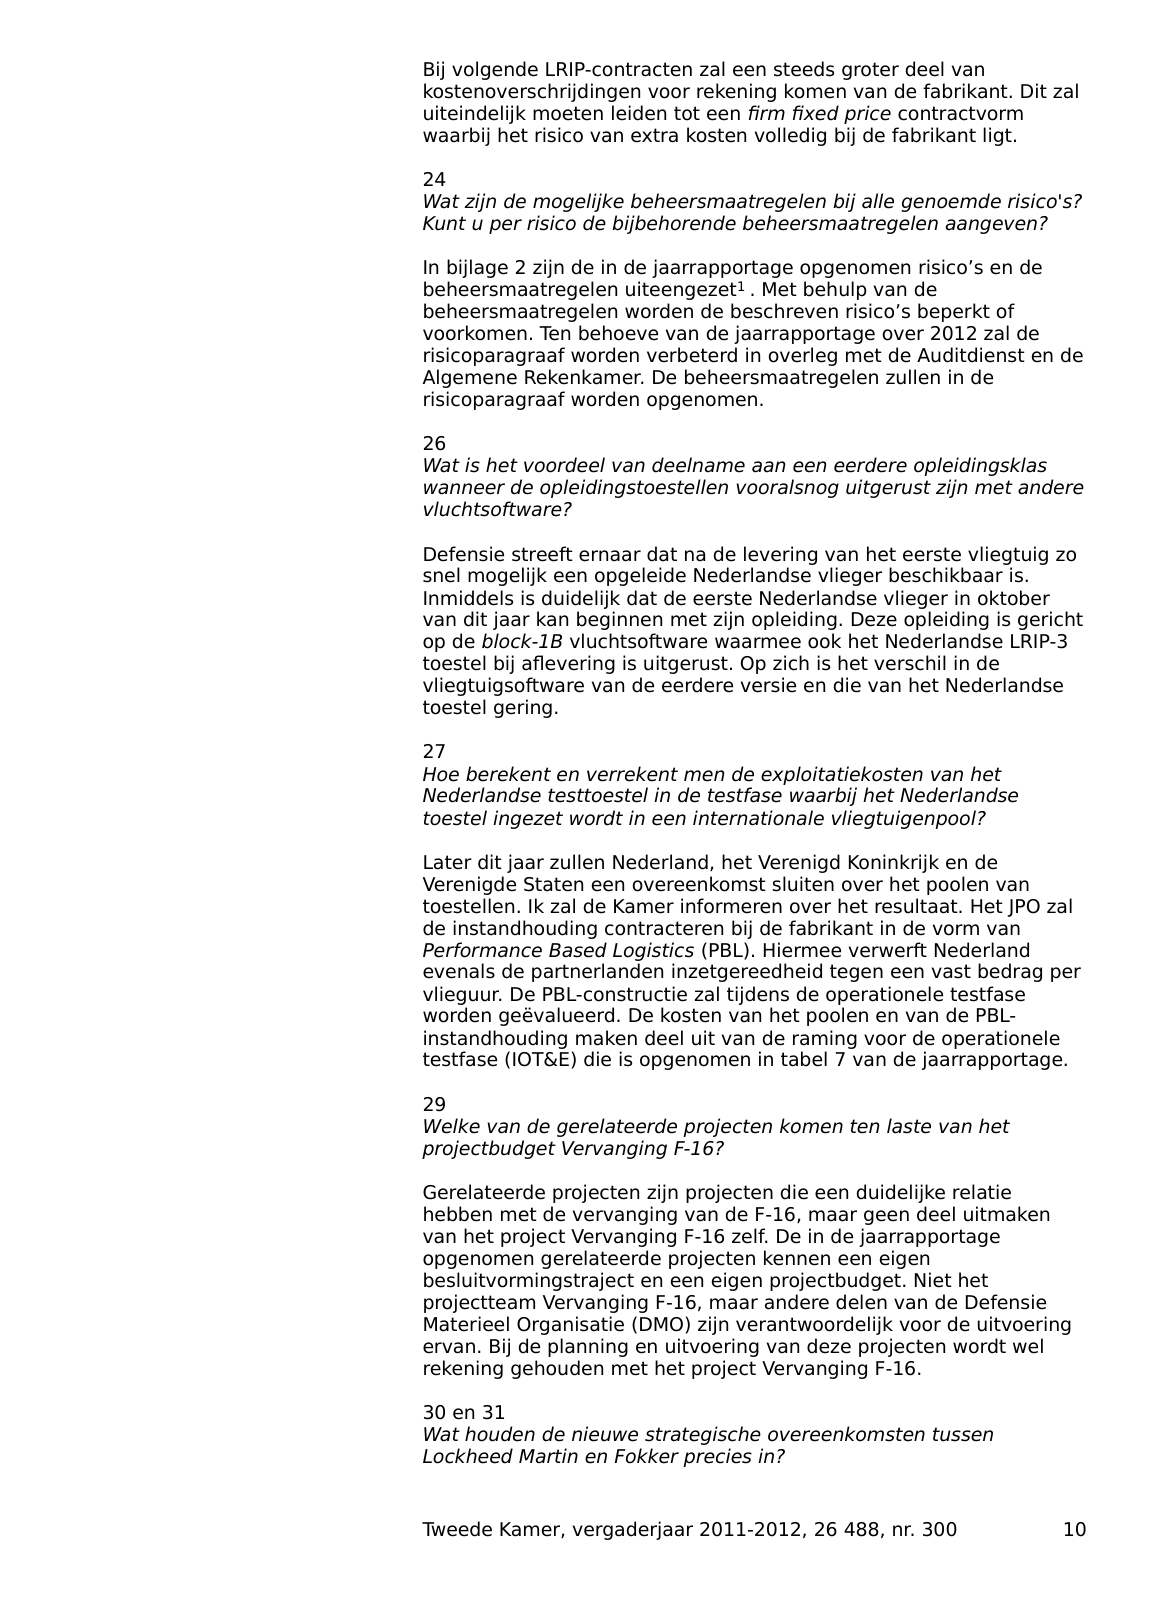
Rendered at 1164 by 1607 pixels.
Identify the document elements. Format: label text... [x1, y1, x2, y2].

text In bijlage 2 zijn de in de jaarrapportage opgenomen risico’s en de beheersmaatregelen uiteengezet1. Met behulp van de beheersmaatregelen worden de beschreven risico’s beperkt of voorkomen. Ten behoeve van de jaarrapportage over 2012 zal de risicoparagraaf worden verbeterd in overleg met de Auditdienst en de Algemene Rekenkamer. De beheersmaatregelen zullen in de risicoparagraaf worden opgenomen. [422, 257, 1087, 411]
text Later dit jaar zullen Nederland, het Verenigd Koninkrijk en de Verenigde Staten een overeenkomst sluiten over het poolen van toestellen. Ik zal de Kamer informeren over het resultaat. Het JPO zal de instandhouding contracteren bij de fabrikant in de vorm van Performance Based Logistics (PBL). Hiermee verwerft Nederland evenals de partnerlanden inzetgereedheid tegen een vast bedrag per vlieguur. De PBL-constructie zal tijdens de operationele testfase worden geëvalueerd. De kosten van het poolen en van de PBL-instandhouding maken deel uit van de raming voor de operationele testfase (IOT&E) die is opgenomen in tabel 7 van de jaarrapportage. [422, 852, 1087, 1071]
text Hoe berekent en verrekent men de exploitatiekosten van het Nederlandse testtoestel in de testfase waarbij het Nederlandse toestel ingezet wordt in een internationale vliegtuigenpool? [422, 763, 1087, 829]
text Gerelateerde projecten zijn projecten die een duidelijke relatie hebben met de vervanging van de F-16, maar geen deel uitmaken van het project Vervanging F-16 zelf. De in de jaarrapportage opgenomen gerelateerde projecten kennen een eigen besluitvormingstraject en een eigen projectbudget. Niet het projectteam Vervanging F-16, maar andere delen van de Defensie Materieel Organisatie (DMO) zijn verantwoordelijk voor de uitvoering ervan. Bij de planning en uitvoering van deze projecten wordt wel rekening gehouden met het project Vervanging F-16. [422, 1182, 1087, 1379]
text Wat houden de nieuwe strategische overeenkomsten tussen Lockheed Martin en Fokker precies in? [422, 1424, 1087, 1468]
text 24 [422, 169, 1087, 191]
text Wat is het voordeel van deelname aan een eerdere opleidingsklas wanneer de opleidingstoestellen vooralsnog uitgerust zijn met andere vluchtsoftware? [422, 455, 1087, 521]
text 26 [422, 433, 1087, 455]
text Defensie streeft ernaar dat na de levering van het eerste vliegtuig zo snel mogelijk een opgeleide Nederlandse vlieger beschikbaar is. Inmiddels is duidelijk dat de eerste Nederlandse vlieger in oktober van dit jaar kan beginnen met zijn opleiding. Deze opleiding is gericht op de block-1B vluchtsoftware waarmee ook het Nederlandse LRIP-3 toestel bij aflevering is uitgerust. Op zich is het verschil in de vliegtuigsoftware van de eerdere versie en die van het Nederlandse toestel gering. [422, 543, 1087, 719]
text Welke van de gerelateerde projecten komen ten laste van het projectbudget Vervanging F-16? [422, 1116, 1087, 1159]
text Wat zijn de mogelijke beheersmaatregelen bij alle genoemde risico's? Kunt u per risico de bijbehorende beheersmaatregelen aangeven? [422, 191, 1087, 235]
text 29 [422, 1093, 1087, 1116]
text 27 [422, 741, 1087, 763]
text 30 en 31 [422, 1402, 1087, 1424]
text Bij volgende LRIP-contracten zal een steeds groter deel van kostenoverschrijdingen voor rekening komen van de fabrikant. Dit zal uiteindelijk moeten leiden tot een firm fixed price contractvorm waarbij het risico van extra kosten volledig bij de fabrikant ligt. [422, 59, 1087, 147]
